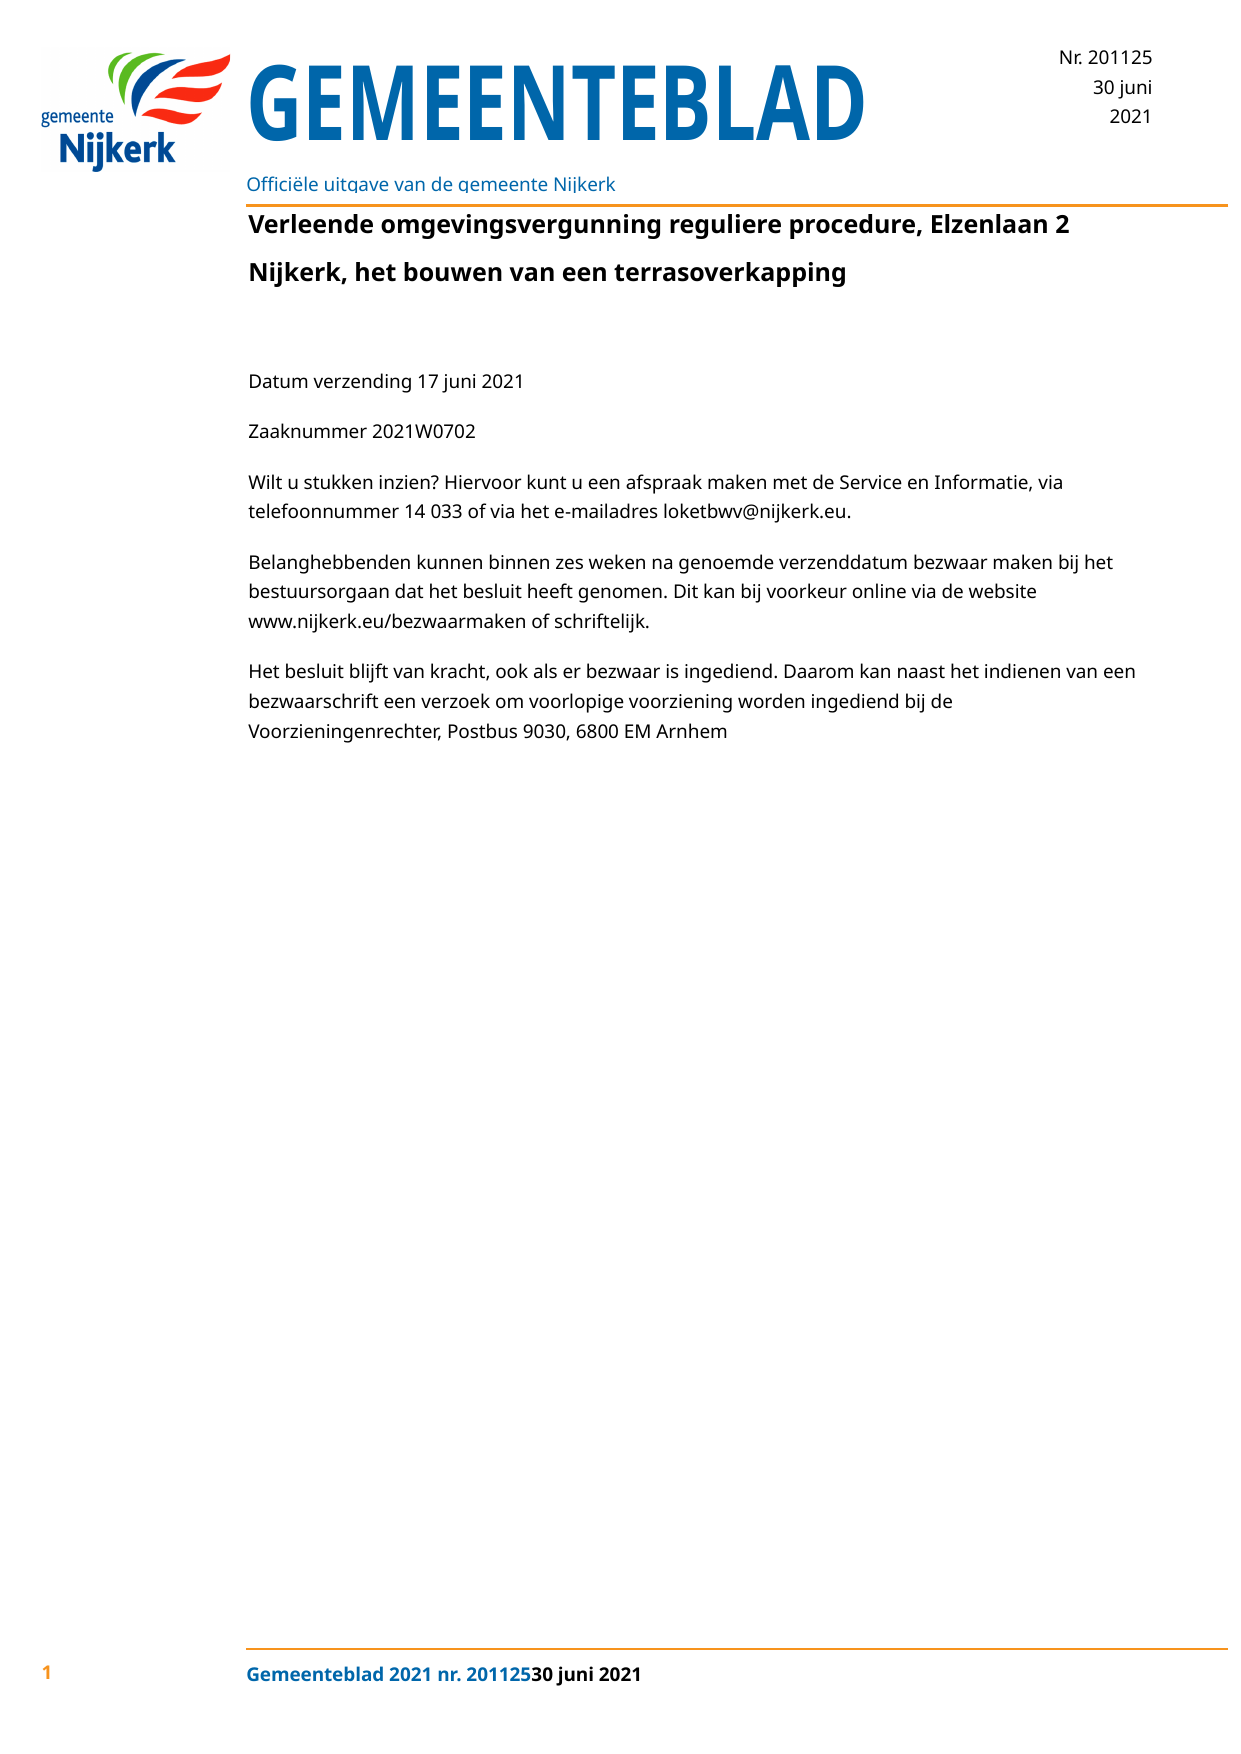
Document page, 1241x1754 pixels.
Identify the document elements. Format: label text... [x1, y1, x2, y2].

text Wilt u stukken inzien? Hiervoor kunt u een afspraak maken met de Service en Informatie, via telefoonnummer 14 033 of via het e-mailadres loketbwv@nijkerk.eu. [248, 469, 1152, 524]
text Belanghebbenden kunnen binnen zes weken na genoemde verzenddatum bezwaar maken bij het bestuursorgaan dat het besluit heeft genomen. Dit kan bij voorkeur online via de website www.nijkerk.eu/bezwaarmaken of schriftelijk. [248, 549, 1152, 634]
text Zaaknummer 2021W0702 [248, 419, 1152, 444]
picture [41, 47, 231, 172]
text Verleende omgevingsvergunning reguliere procedure, Elzenlaan 2 Nijkerk, het bouwen van een terrasoverkapping [248, 207, 1152, 288]
text Het besluit blijft van kracht, ook als er bezwaar is ingediend. Daarom kan naast het indienen van een bezwaarschrift een verzoek om voorlopige voorziening worden ingediend bij de Voorzieningenrechter, Postbus 9030, 6800 EM Arnhem [248, 659, 1152, 744]
text Datum verzending 17 juni 2021 [248, 368, 1152, 394]
